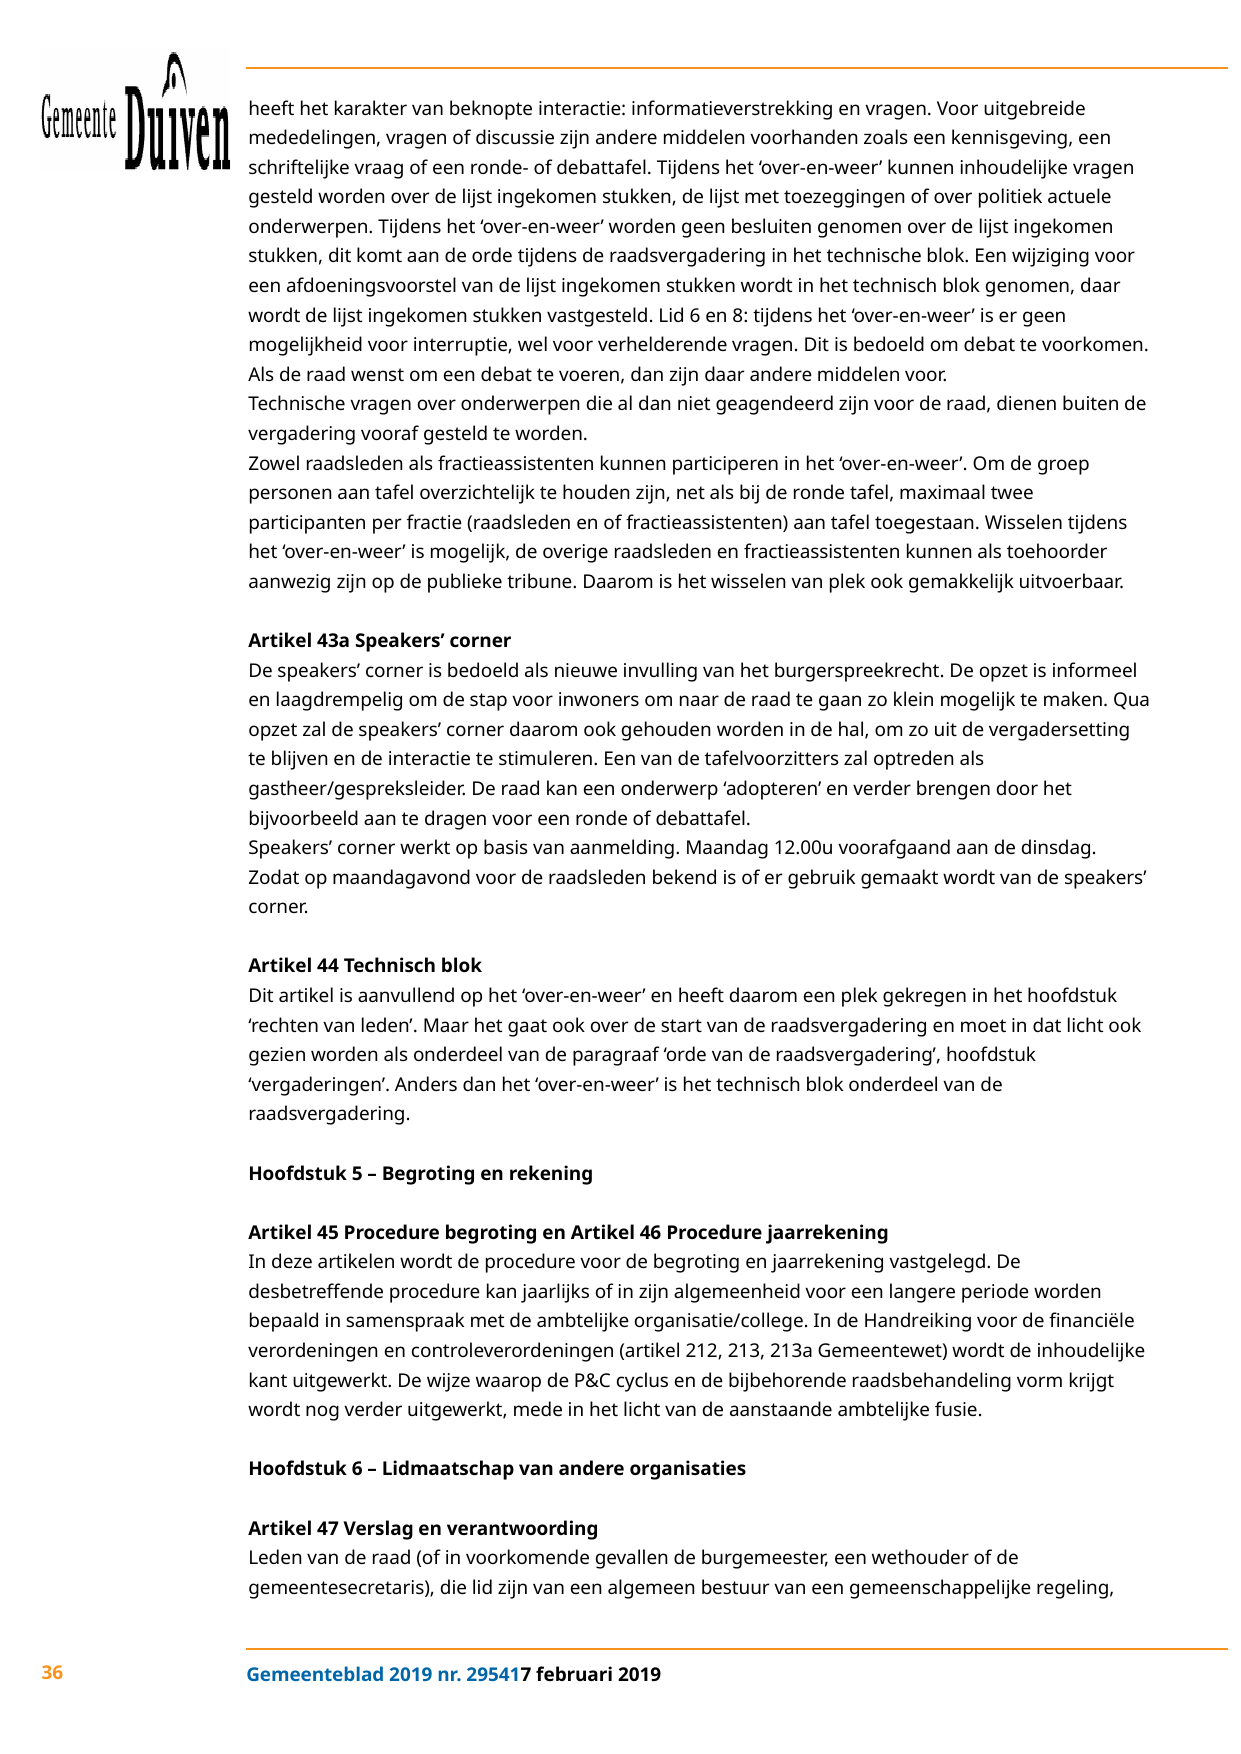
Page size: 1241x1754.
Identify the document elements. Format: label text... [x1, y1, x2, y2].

text Hoofdstuk 6 – Lidmaatschap van andere organisaties [248, 1456, 1152, 1481]
text Hoofdstuk 5 – Begroting en rekening [248, 1160, 1152, 1186]
text Leden van de raad (of in voorkomende gevallen de burgemeester, een wethouder of de gemeentesecretaris), die lid zijn van een algemeen bestuur van een gemeenschappelijke regeling, [248, 1544, 1152, 1600]
text Zowel raadsleden als fractieassistenten kunnen participeren in het ‘over-en-weer’. Om de groep personen aan tafel overzichtelijk te houden zijn, net als bij de ronde tafel, maximaal twee participanten per fractie (raadsleden en of fractieassistenten) aan tafel toegestaan. Wisselen tijdens het ‘over-en-weer’ is mogelijk, de overige raadsleden en fractieassistenten kunnen als toehoorder aanwezig zijn op de publieke tribune. Daarom is het wisselen van plek ook gemakkelijk uitvoerbaar. [248, 450, 1152, 594]
text Artikel 45 Procedure begroting en Artikel 46 Procedure jaarrekening [248, 1219, 1152, 1245]
text De speakers’ corner is bedoeld als nieuwe invulling van het burgerspreekrecht. De opzet is informeel en laagdrempelig om de stap voor inwoners om naar de raad te gaan zo klein mogelijk te maken. Qua opzet zal de speakers’ corner daarom ook gehouden worden in de hal, om zo uit de vergadersetting te blijven en de interactie te stimuleren. Een van de tafelvoorzitters zal optreden als gastheer/gespreksleider. De raad kan een onderwerp ‘adopteren’ en verder brengen door het bijvoorbeeld aan te dragen voor een ronde of debattafel. [248, 657, 1152, 831]
text Artikel 43a Speakers’ corner [248, 627, 1152, 653]
text Speakers’ corner werkt op basis van aanmelding. Maandag 12.00u voorafgaand aan de dinsdag. Zodat op maandagavond voor de raadsleden bekend is of er gebruik gemaakt wordt van de speakers’ corner. [248, 834, 1152, 919]
text Artikel 47 Verslag en verantwoording [248, 1515, 1152, 1541]
text Dit artikel is aanvullend op het ‘over-en-weer’ en heeft daarom een plek gekregen in het hoofdstuk ‘rechten van leden’. Maar het gaat ook over de start van de raadsvergadering en moet in dat licht ook gezien worden als onderdeel van de paragraaf ‘orde van de raadsvergadering’, hoofdstuk ‘vergaderingen’. Anders dan het ‘over-en-weer’ is het technisch blok onderdeel van de raadsvergadering. [248, 982, 1152, 1126]
text Artikel 44 Technisch blok [248, 953, 1152, 978]
text In deze artikelen wordt de procedure voor de begroting en jaarrekening vastgelegd. De desbetreffende procedure kan jaarlijks of in zijn algemeenheid voor een langere periode worden bepaald in samenspraak met de ambtelijke organisatie/college. In de Handreiking voor de financiële verordeningen en controleverordeningen (artikel 212, 213, 213a Gemeentewet) wordt de inhoudelijke kant uitgewerkt. De wijze waarop de P&C cyclus en de bijbehorende raadsbehandeling vorm krijgt wordt nog verder uitgewerkt, mede in het licht van de aanstaande ambtelijke fusie. [248, 1248, 1152, 1422]
text Technische vragen over onderwerpen die al dan niet geagendeerd zijn voor de raad, dienen buiten de vergadering vooraf gesteld te worden. [248, 391, 1152, 446]
text heeft het karakter van beknopte interactie: informatieverstrekking en vragen. Voor uitgebreide mededelingen, vragen of discussie zijn andere middelen voorhanden zoals een kennisgeving, een schriftelijke vraag of een ronde- of debattafel. Tijdens het ‘over-en-weer’ kunnen inhoudelijke vragen gesteld worden over de lijst ingekomen stukken, de lijst met toezeggingen of over politiek actuele onderwerpen. Tijdens het ‘over-en-weer’ worden geen besluiten genomen over de lijst ingekomen stukken, dit komt aan de orde tijdens de raadsvergadering in het technische blok. Een wijziging voor een afdoeningsvoorstel van de lijst ingekomen stukken wordt in het technisch blok genomen, daar wordt de lijst ingekomen stukken vastgesteld. Lid 6 en 8: tijdens het ‘over-en-weer’ is er geen mogelijkheid voor interruptie, wel voor verhelderende vragen. Dit is bedoeld om debat te voorkomen. Als de raad wenst om een debat te voeren, dan zijn daar andere middelen voor. [248, 95, 1152, 387]
picture [41, 47, 231, 172]
